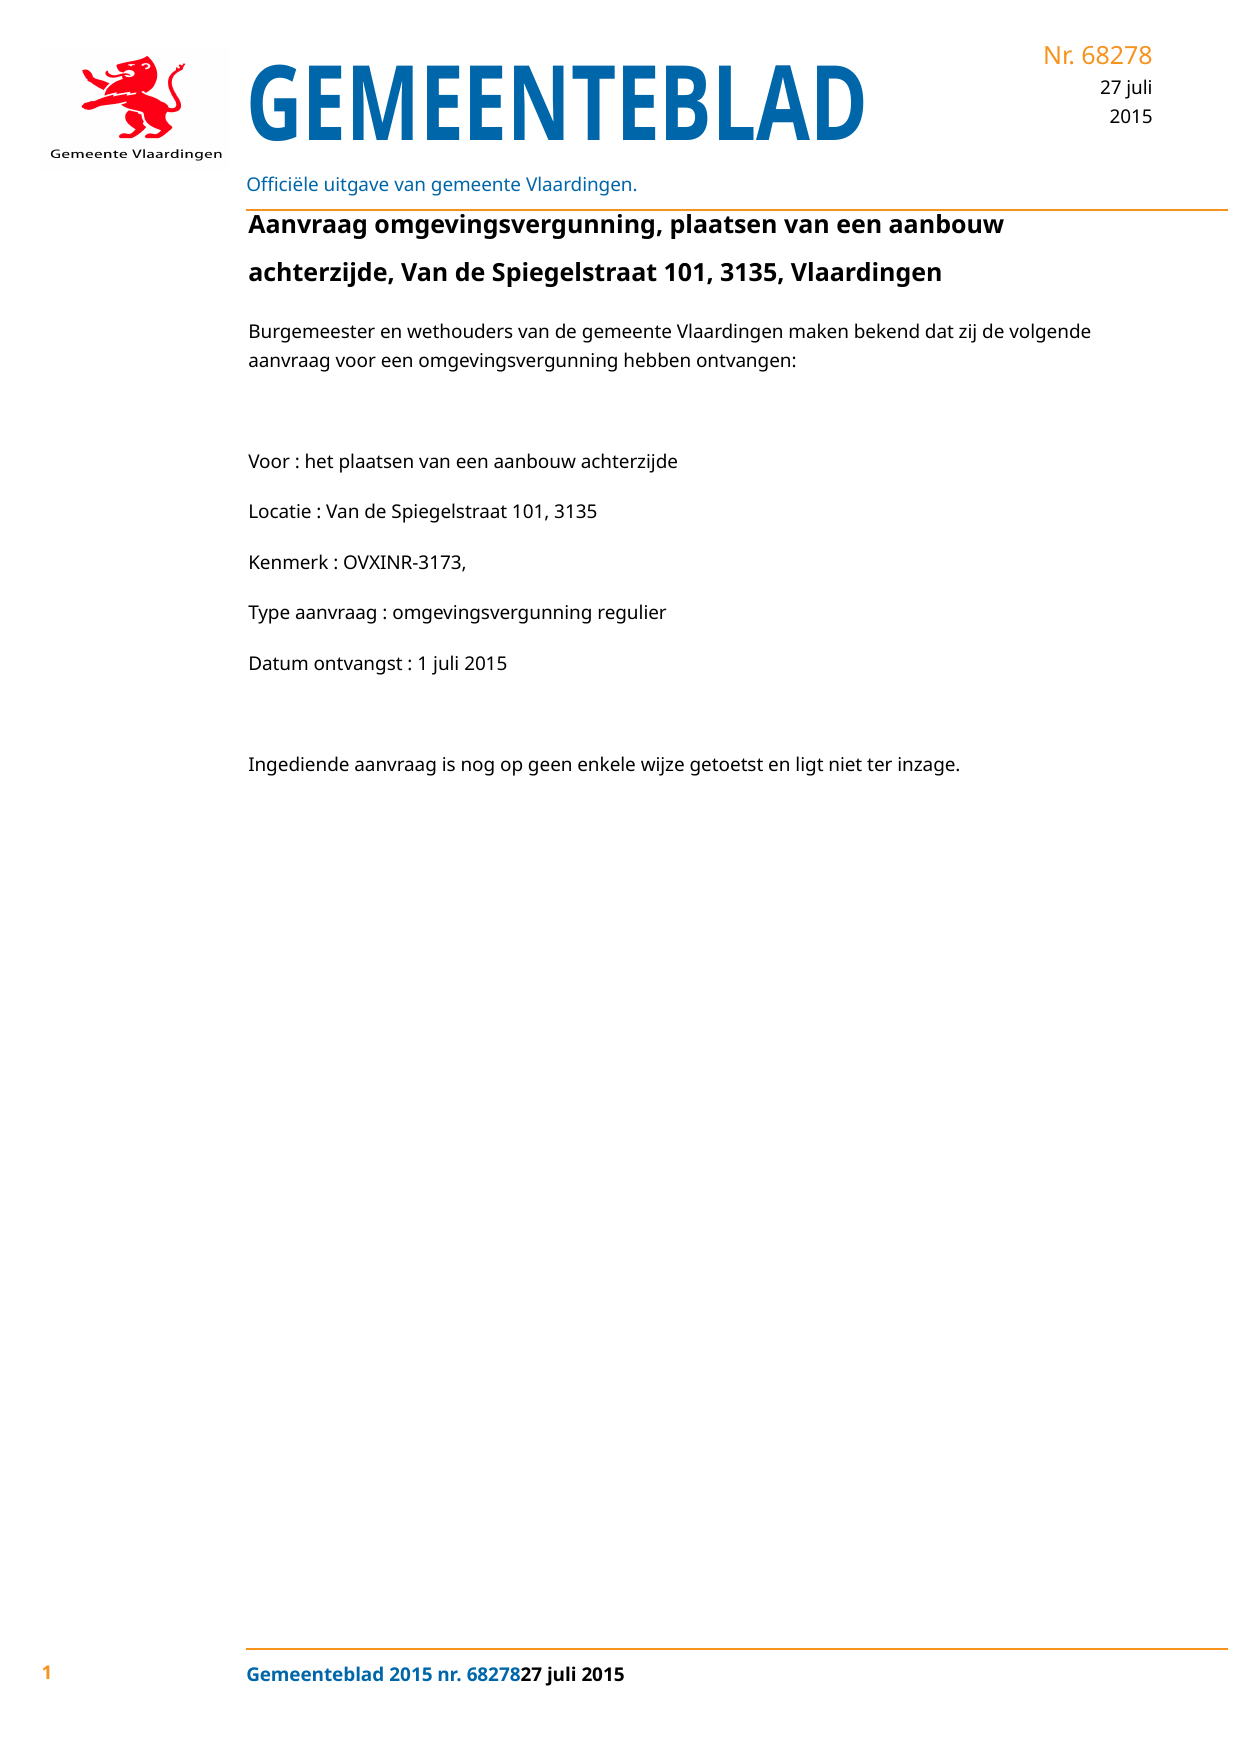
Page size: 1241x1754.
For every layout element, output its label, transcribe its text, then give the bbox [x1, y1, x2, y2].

text Locatie : Van de Spiegelstraat 101, 3135 [248, 499, 1152, 524]
text Kenmerk : OVXINR-3173, [248, 549, 1152, 575]
text Aanvraag omgevingsvergunning, plaatsen van een aanbouw achterzijde, Van de Spiegelstraat 101, 3135, Vlaardingen [248, 211, 1152, 288]
picture [41, 47, 231, 172]
text Type aanvraag : omgevingsvergunning regulier [248, 599, 1152, 625]
text Datum ontvangst : 1 juli 2015 [248, 650, 1152, 676]
text Voor : het plaatsen van een aanbouw achterzijde [248, 448, 1152, 474]
text Ingediende aanvraag is nog op geen enkele wijze getoetst en ligt niet ter inzage. [248, 751, 1152, 777]
text Burgemeester en wethouders van de gemeente Vlaardingen maken bekend dat zij de volgende aanvraag voor een omgevingsvergunning hebben ontvangen: [248, 318, 1152, 373]
